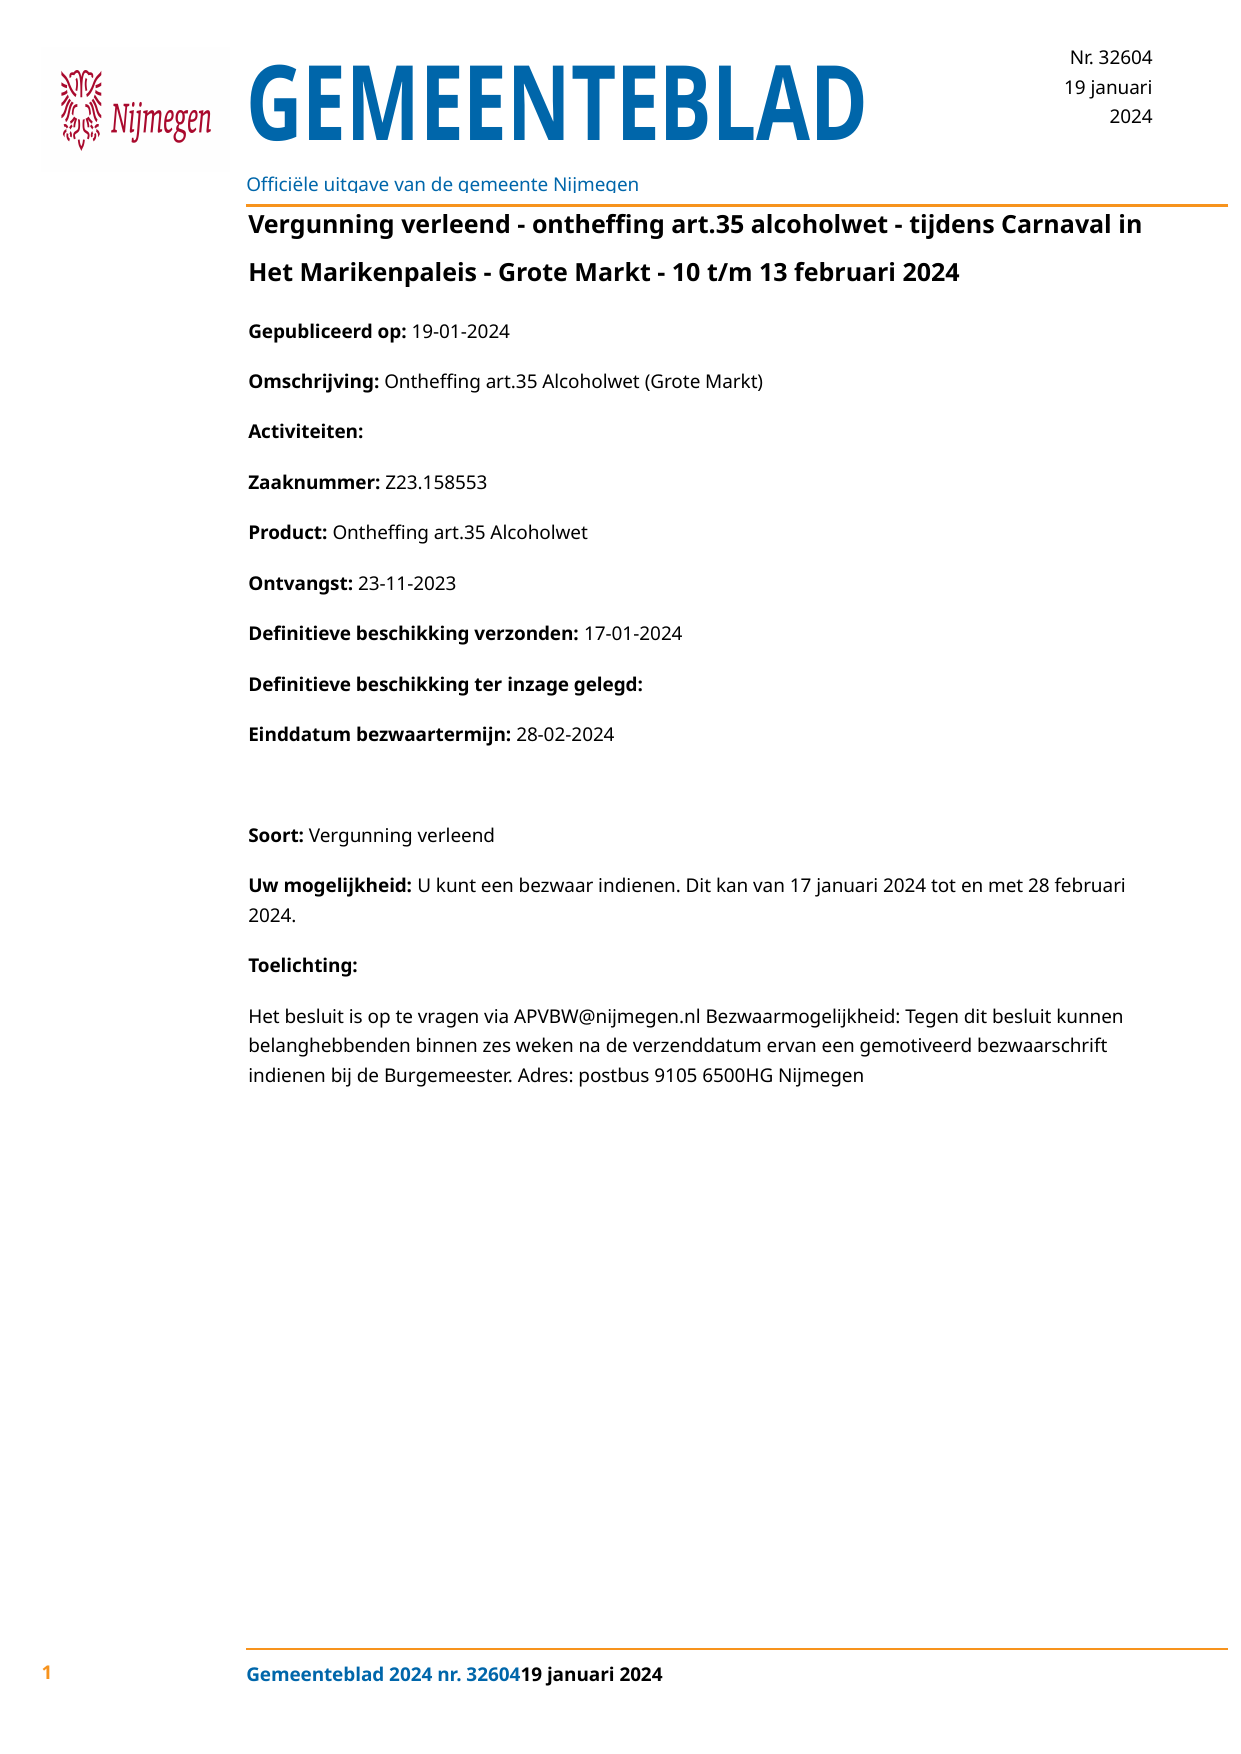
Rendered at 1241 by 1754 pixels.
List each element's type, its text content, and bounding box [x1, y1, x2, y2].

text Het besluit is op te vragen via APVBW@nijmegen.nl Bezwaarmogelijkheid: Tegen dit besluit kunnen belanghebbenden binnen zes weken na de verzenddatum ervan een gemotiveerd bezwaarschrift indienen bij de Burgemeester. Adres: postbus 9105 6500HG Nijmegen [248, 1003, 1152, 1088]
text Activiteiten: [248, 419, 1152, 444]
text Gepubliceerd op: 19-01-2024 [248, 318, 1152, 344]
text Zaaknummer: Z23.158553 [248, 469, 1152, 495]
text Toelichting: [248, 952, 1152, 978]
text Soort: Vergunning verleend [248, 822, 1152, 848]
text Omschrijving: Ontheffing art.35 Alcoholwet (Grote Markt) [248, 368, 1152, 394]
picture [41, 47, 231, 172]
text Ontvangst: 23-11-2023 [248, 570, 1152, 596]
text Product: Ontheffing art.35 Alcoholwet [248, 519, 1152, 545]
text Einddatum bezwaartermijn: 28-02-2024 [248, 721, 1152, 747]
text Vergunning verleend - ontheffing art.35 alcoholwet - tijdens Carnaval in Het Marikenpaleis - Grote Markt - 10 t/m 13 februari 2024 [248, 207, 1152, 288]
text Uw mogelijkheid: U kunt een bezwaar indienen. Dit kan van 17 januari 2024 tot en met 28 februari 2024. [248, 872, 1152, 928]
text Definitieve beschikking ter inzage gelegd: [248, 671, 1152, 697]
text Definitieve beschikking verzonden: 17-01-2024 [248, 620, 1152, 646]
